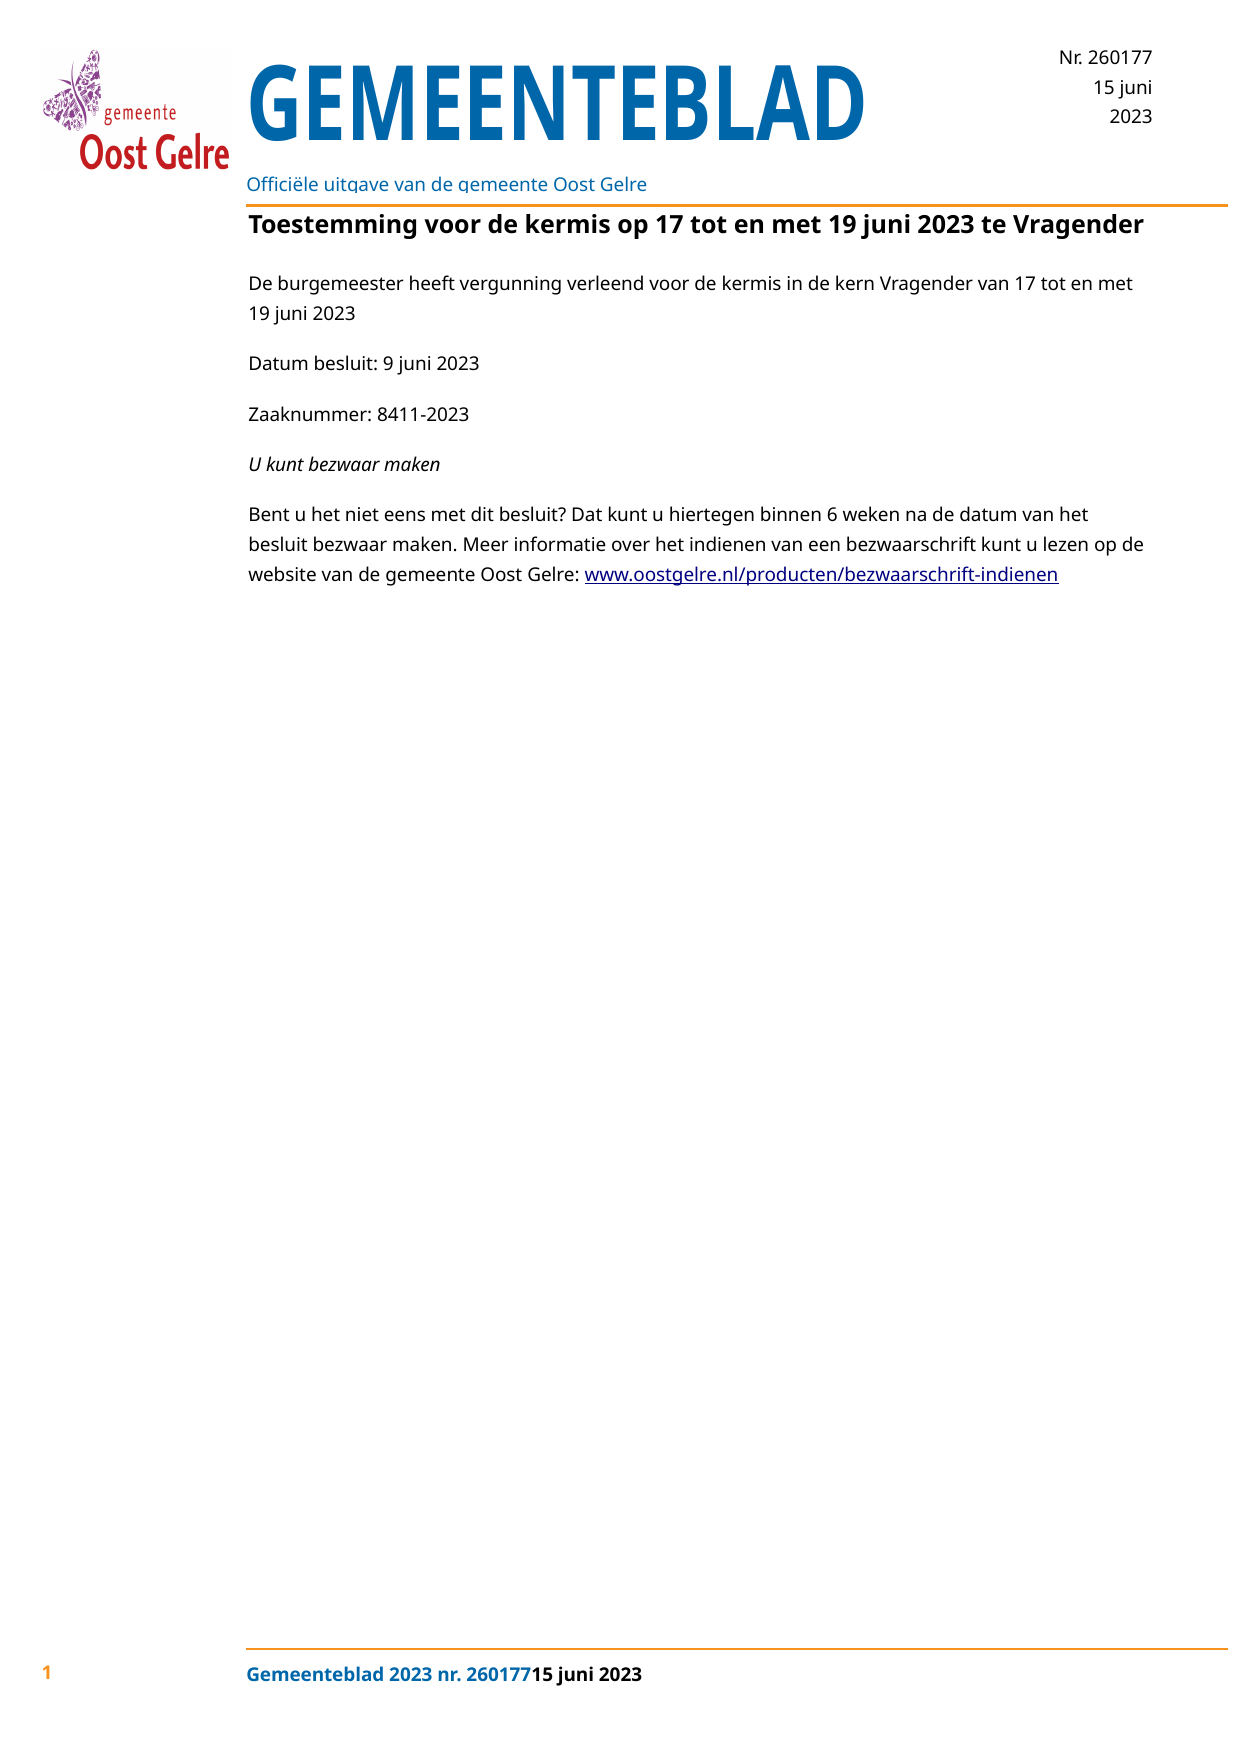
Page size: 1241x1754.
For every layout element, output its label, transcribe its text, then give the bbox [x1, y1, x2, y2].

text U kunt bezwaar maken [248, 451, 1152, 477]
text Zaaknummer: 8411-2023 [248, 401, 1152, 426]
text Datum besluit: 9 juni 2023 [248, 350, 1152, 376]
picture [41, 47, 231, 172]
text Bent u het niet eens met dit besluit? Dat kunt u hiertegen binnen 6 weken na de datum van het besluit bezwaar maken. Meer informatie over het indienen van een bezwaarschrift kunt u lezen op de website van de gemeente Oost Gelre: www.oostgelre.nl/producten/bezwaarschrift-indienen [248, 502, 1152, 586]
text Toestemming voor de kermis op 17 tot en met 19 juni 2023 te Vragender [248, 207, 1152, 241]
text De burgemeester heeft vergunning verleend voor de kermis in de kern Vragender van 17 tot en met 19 juni 2023 [248, 270, 1152, 326]
